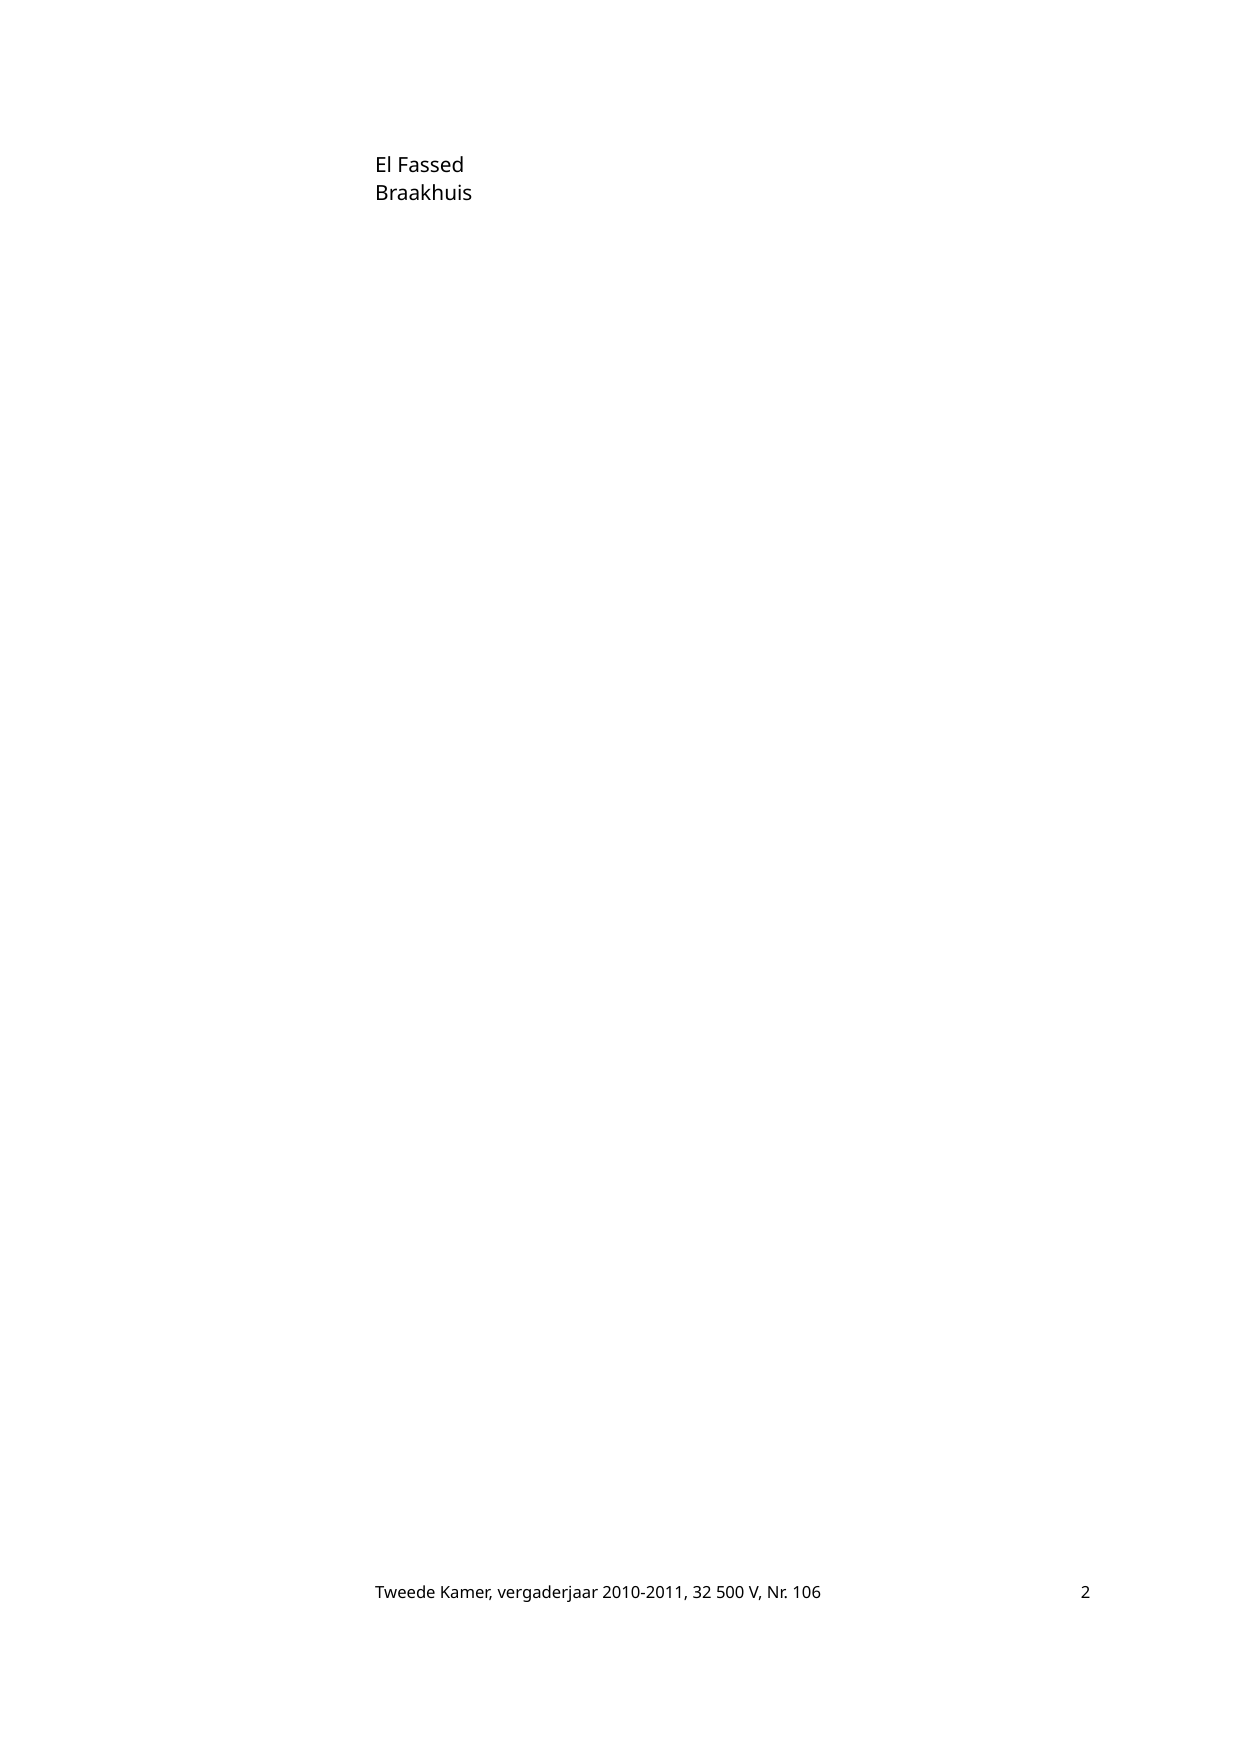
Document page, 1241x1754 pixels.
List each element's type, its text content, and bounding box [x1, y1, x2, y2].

text Braakhuis [375, 178, 1090, 207]
text El Fassed [375, 150, 1090, 178]
